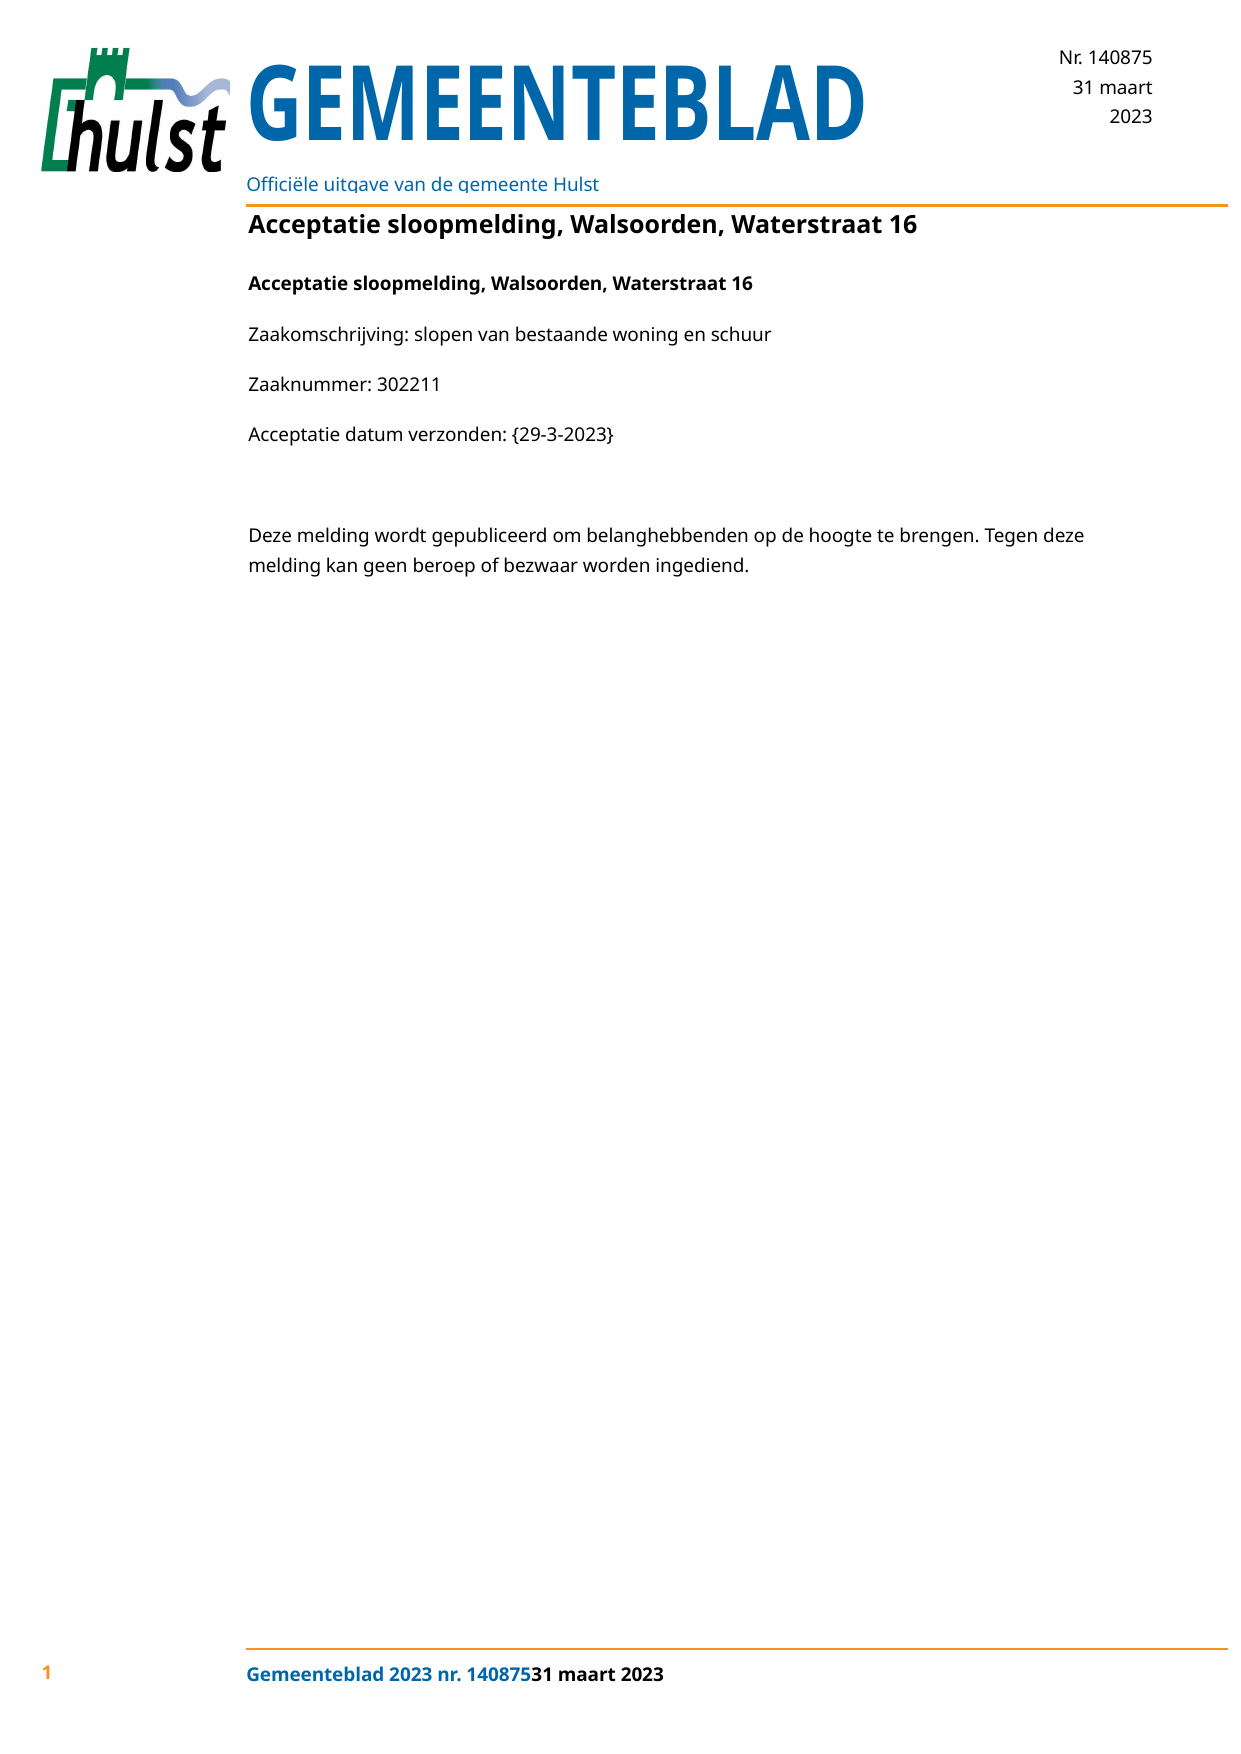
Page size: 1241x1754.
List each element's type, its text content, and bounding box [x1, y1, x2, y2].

text Acceptatie sloopmelding, Walsoorden, Waterstraat 16 [248, 207, 1152, 241]
text Deze melding wordt gepubliceerd om belanghebbenden op de hoogte te brengen. Tegen deze melding kan geen beroep of bezwaar worden ingediend. [248, 522, 1152, 578]
text Zaakomschrijving: slopen van bestaande woning en schuur [248, 321, 1152, 346]
text Zaaknummer: 302211 [248, 371, 1152, 397]
picture [41, 47, 231, 172]
text Acceptatie sloopmelding, Walsoorden, Waterstraat 16 [248, 270, 1152, 296]
text Acceptatie datum verzonden: {29-3-2023} [248, 422, 1152, 447]
